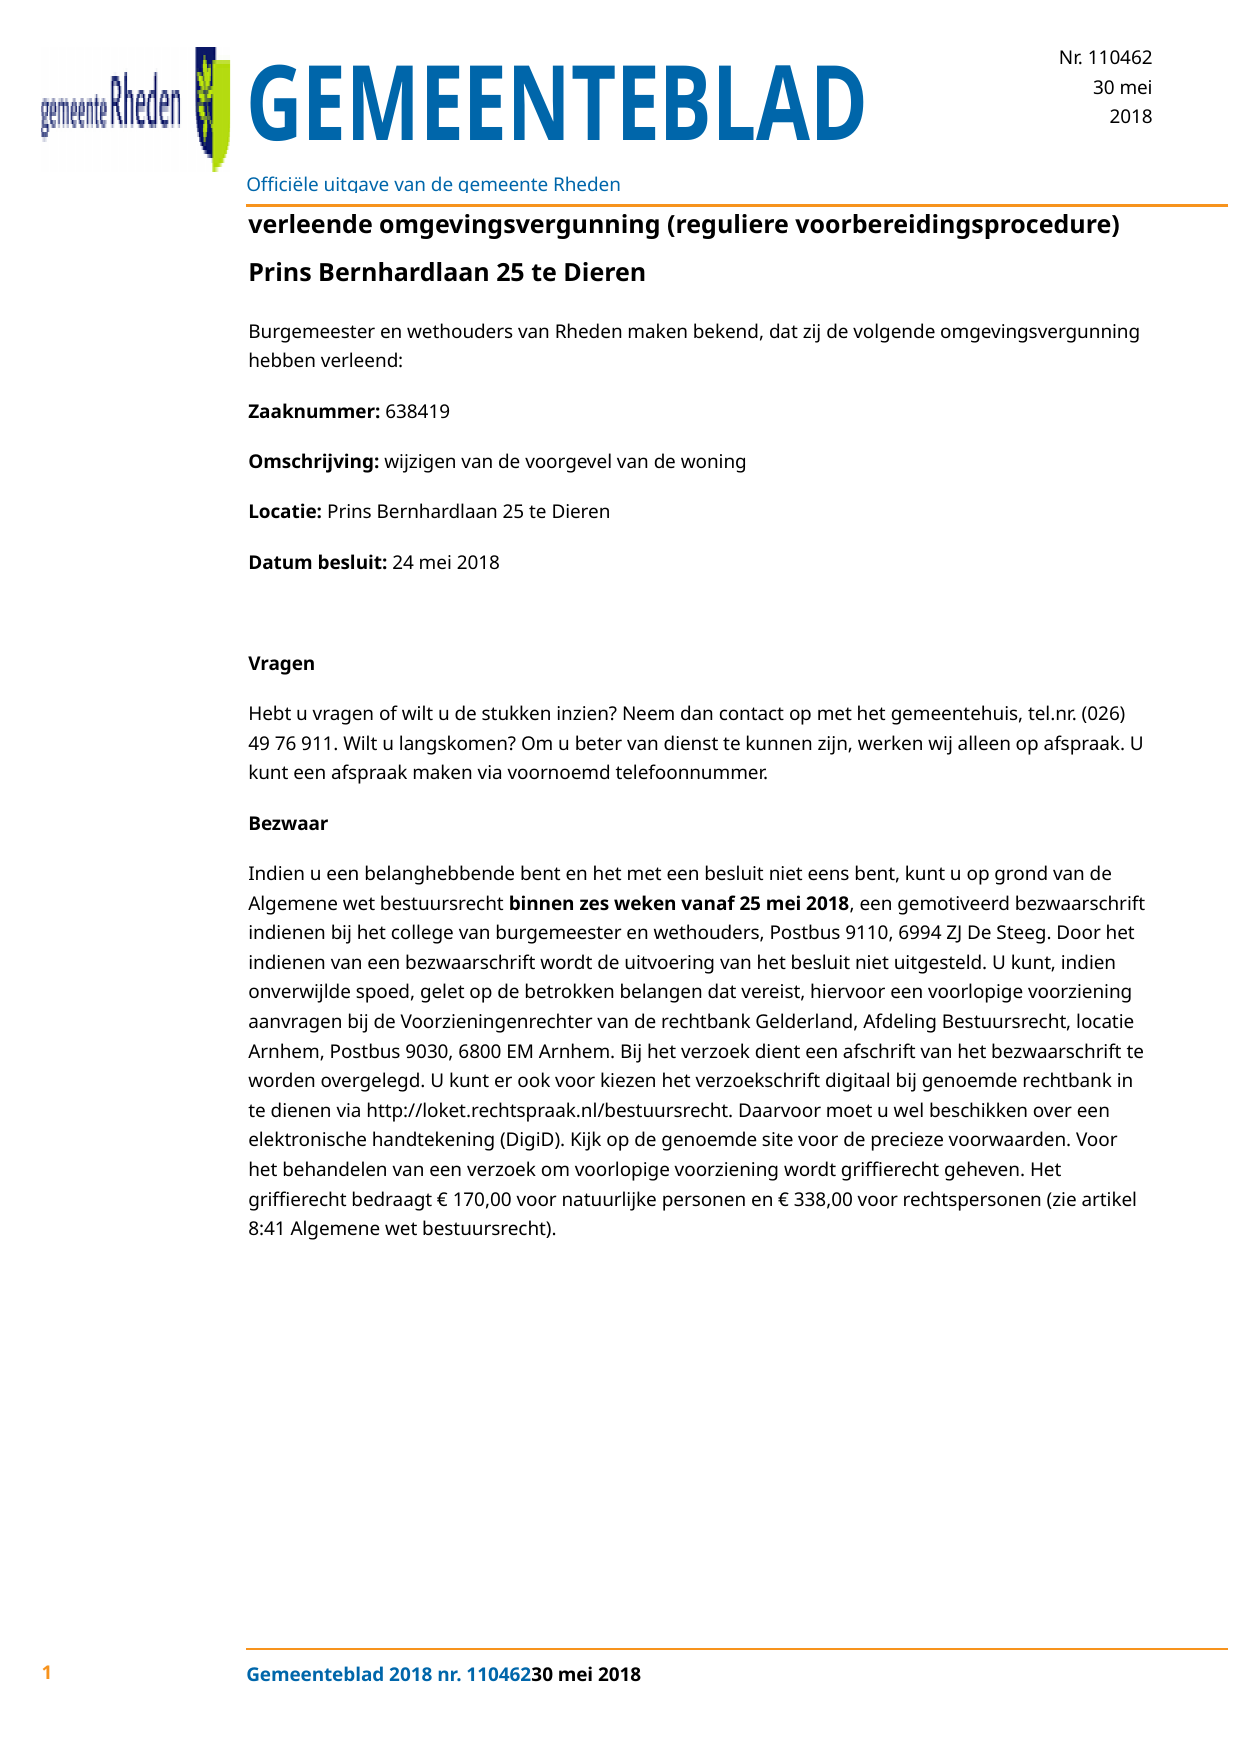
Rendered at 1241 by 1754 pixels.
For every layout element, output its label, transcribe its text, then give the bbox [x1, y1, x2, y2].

text Locatie: Prins Bernhardlaan 25 te Dieren [248, 499, 1152, 524]
text Vragen [248, 650, 1152, 676]
text Bezwaar [248, 810, 1152, 836]
text Omschrijving: wijzigen van de voorgevel van de woning [248, 448, 1152, 474]
text Hebt u vragen of wilt u de stukken inzien? Neem dan contact op met het gemeentehuis, tel.nr. (026) 49 76 911. Wilt u langskomen? Om u beter van dienst te kunnen zijn, werken wij alleen op afspraak. U kunt een afspraak maken via voornoemd telefoonnummer. [248, 700, 1152, 785]
picture [41, 47, 231, 172]
text Indien u een belanghebbende bent en het met een besluit niet eens bent, kunt u op grond van de Algemene wet bestuursrecht binnen zes weken vanaf 25 mei 2018, een gemotiveerd bezwaarschrift indienen bij het college van burgemeester en wethouders, Postbus 9110, 6994 ZJ De Steeg. Door het indienen van een bezwaarschrift wordt de uitvoering van het besluit niet uitgesteld. U kunt, indien onverwijlde spoed, gelet op de betrokken belangen dat vereist, hiervoor een voorlopige voorziening aanvragen bij de Voorzieningenrechter van de rechtbank Gelderland, Afdeling Bestuursrecht, locatie Arnhem, Postbus 9030, 6800 EM Arnhem. Bij het verzoek dient een afschrift van het bezwaarschrift te worden overgelegd. U kunt er ook voor kiezen het verzoekschrift digitaal bij genoemde rechtbank in te dienen via http://loket.rechtspraak.nl/bestuursrecht. Daarvoor moet u wel beschikken over een elektronische handtekening (DigiD). Kijk op de genoemde site voor de precieze voorwaarden. Voor het behandelen van een verzoek om voorlopige voorziening wordt griffierecht geheven. Het griffierecht bedraagt € 170,00 voor natuurlijke personen en € 338,00 voor rechtspersonen (zie artikel 8:41 Algemene wet bestuursrecht). [248, 860, 1152, 1241]
text Datum besluit: 24 mei 2018 [248, 549, 1152, 575]
text Zaaknummer: 638419 [248, 398, 1152, 424]
text verleende omgevingsvergunning (reguliere voorbereidingsprocedure) Prins Bernhardlaan 25 te Dieren [248, 207, 1152, 288]
text Burgemeester en wethouders van Rheden maken bekend, dat zij de volgende omgevingsvergunning hebben verleend: [248, 318, 1152, 373]
